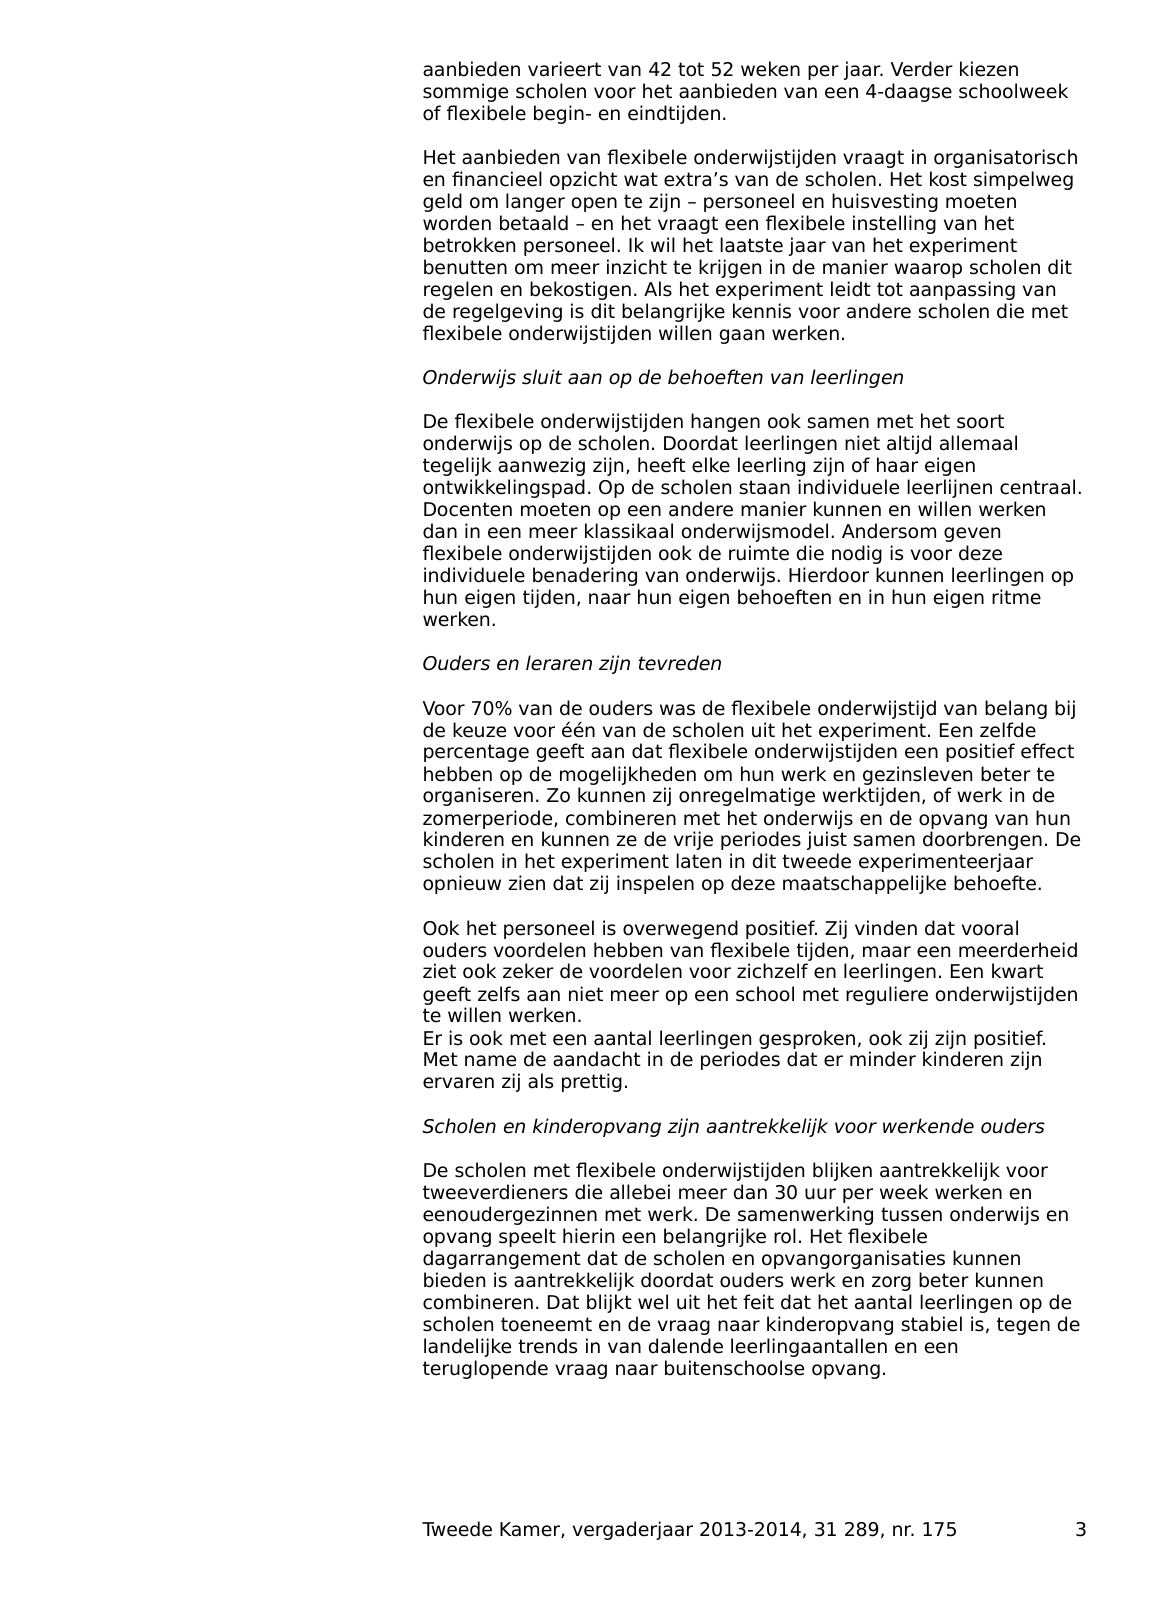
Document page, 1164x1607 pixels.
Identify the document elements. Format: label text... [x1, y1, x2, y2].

text De scholen met flexibele onderwijstijden blijken aantrekkelijk voor tweeverdieners die allebei meer dan 30 uur per week werken en eenoudergezinnen met werk. De samenwerking tussen onderwijs en opvang speelt hierin een belangrijke rol. Het flexibele dagarrangement dat de scholen en opvangorganisaties kunnen bieden is aantrekkelijk doordat ouders werk en zorg beter kunnen combineren. Dat blijkt wel uit het feit dat het aantal leerlingen op de scholen toeneemt en de vraag naar kinderopvang stabiel is, tegen de landelijke trends in van dalende leerlingaantallen en een teruglopende vraag naar buitenschoolse opvang. [422, 1160, 1087, 1379]
text Ook het personeel is overwegend positief. Zij vinden dat vooral ouders voordelen hebben van flexibele tijden, maar een meerderheid ziet ook zeker de voordelen voor zichzelf en leerlingen. Een kwart geeft zelfs aan niet meer op een school met reguliere onderwijstijden te willen werken. [422, 917, 1087, 1027]
subtitle Scholen en kinderopvang zijn aantrekkelijk voor werkende ouders [422, 1116, 1087, 1137]
text Er is ook met een aantal leerlingen gesproken, ook zij zijn positief. Met name de aandacht in de periodes dat er minder kinderen zijn ervaren zij als prettig. [422, 1027, 1087, 1093]
text Het aanbieden van flexibele onderwijstijden vraagt in organisatorisch en financieel opzicht wat extra’s van de scholen. Het kost simpelweg geld om langer open te zijn – personeel en huisvesting moeten worden betaald – en het vraagt een flexibele instelling van het betrokken personeel. Ik wil het laatste jaar van het experiment benutten om meer inzicht te krijgen in de manier waarop scholen dit regelen en bekostigen. Als het experiment leidt tot aanpassing van de regelgeving is dit belangrijke kennis voor andere scholen die met flexibele onderwijstijden willen gaan werken. [422, 147, 1087, 345]
text De flexibele onderwijstijden hangen ook samen met het soort onderwijs op de scholen. Doordat leerlingen niet altijd allemaal tegelijk aanwezig zijn, heeft elke leerling zijn of haar eigen ontwikkelingspad. Op de scholen staan individuele leerlijnen centraal. Docenten moeten op een andere manier kunnen en willen werken dan in een meer klassikaal onderwijsmodel. Andersom geven flexibele onderwijstijden ook de ruimte die nodig is voor deze individuele benadering van onderwijs. Hierdoor kunnen leerlingen op hun eigen tijden, naar hun eigen behoeften en in hun eigen ritme werken. [422, 411, 1087, 631]
subtitle Ouders en leraren zijn tevreden [422, 653, 1087, 675]
text aanbieden varieert van 42 tot 52 weken per jaar. Verder kiezen sommige scholen voor het aanbieden van een 4-daagse schoolweek of flexibele begin- en eindtijden. [422, 59, 1087, 125]
subtitle Onderwijs sluit aan op de behoeften van leerlingen [422, 367, 1087, 389]
text Voor 70% van de ouders was de flexibele onderwijstijd van belang bij de keuze voor één van de scholen uit het experiment. Een zelfde percentage geeft aan dat flexibele onderwijstijden een positief effect hebben op de mogelijkheden om hun werk en gezinsleven beter te organiseren. Zo kunnen zij onregelmatige werktijden, of werk in de zomerperiode, combineren met het onderwijs en de opvang van hun kinderen en kunnen ze de vrije periodes juist samen doorbrengen. De scholen in het experiment laten in dit tweede experimenteerjaar opnieuw zien dat zij inspelen op deze maatschappelijke behoefte. [422, 697, 1087, 895]
